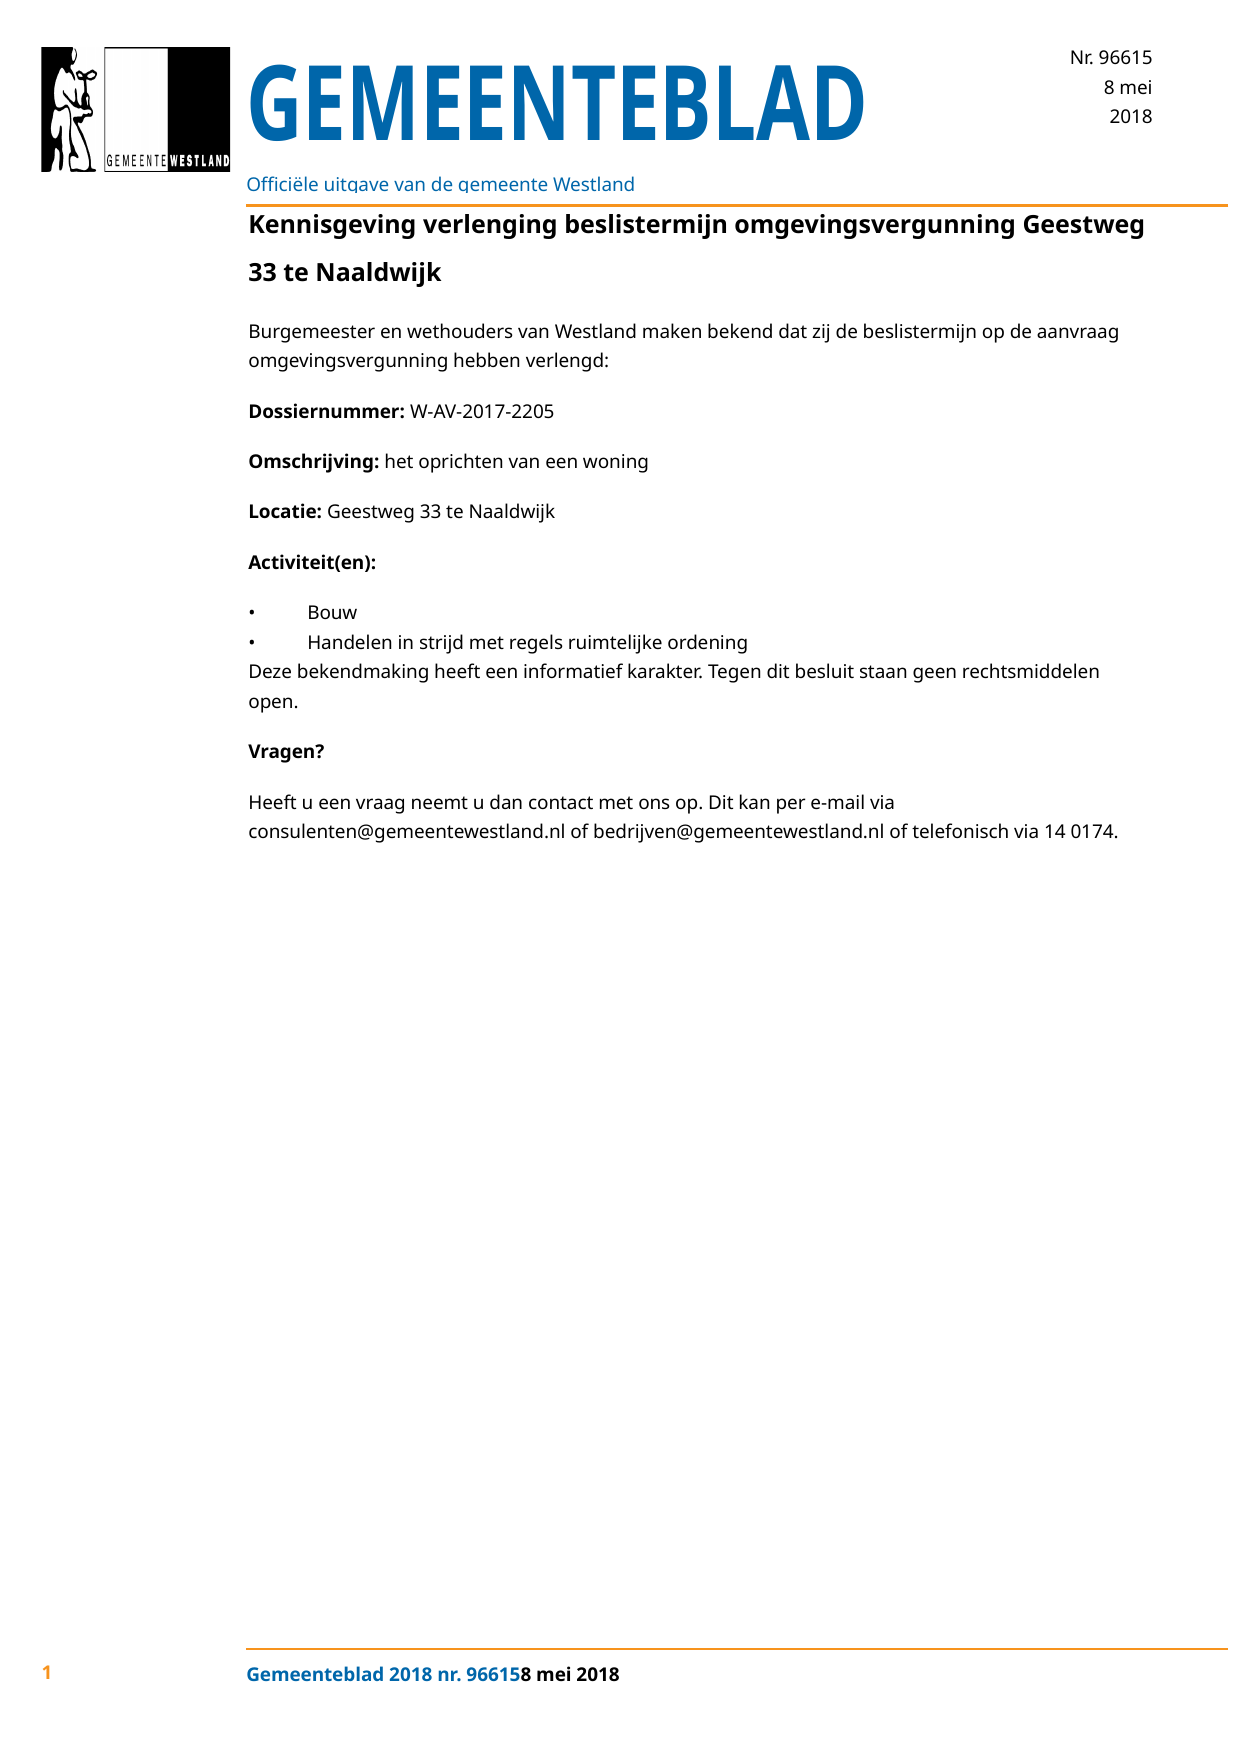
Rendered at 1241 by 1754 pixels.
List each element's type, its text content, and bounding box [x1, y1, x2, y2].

text Kennisgeving verlenging beslistermijn omgevingsvergunning Geestweg 33 te Naaldwijk [248, 207, 1152, 288]
text Activiteit(en): [248, 549, 1152, 575]
text Vragen? [248, 739, 1152, 764]
text Locatie: Geestweg 33 te Naaldwijk [248, 499, 1152, 524]
text Omschrijving: het oprichten van een woning [248, 448, 1152, 474]
text Dossiernummer: W-AV-2017-2205 [248, 398, 1152, 424]
list Handelen in strijd met regels ruimtelijke ordening [248, 629, 1152, 655]
picture [41, 47, 231, 172]
text Heeft u een vraag neemt u dan contact met ons op. Dit kan per e-mail via consulenten@gemeentewestland.nl of bedrijven@gemeentewestland.nl of telefonisch via 14 0174. [248, 789, 1152, 844]
list Bouw [248, 599, 1152, 625]
text Deze bekendmaking heeft een informatief karakter. Tegen dit besluit staan geen rechtsmiddelen open. [248, 659, 1152, 714]
text Burgemeester en wethouders van Westland maken bekend dat zij de beslistermijn op de aanvraag omgevingsvergunning hebben verlengd: [248, 318, 1152, 373]
